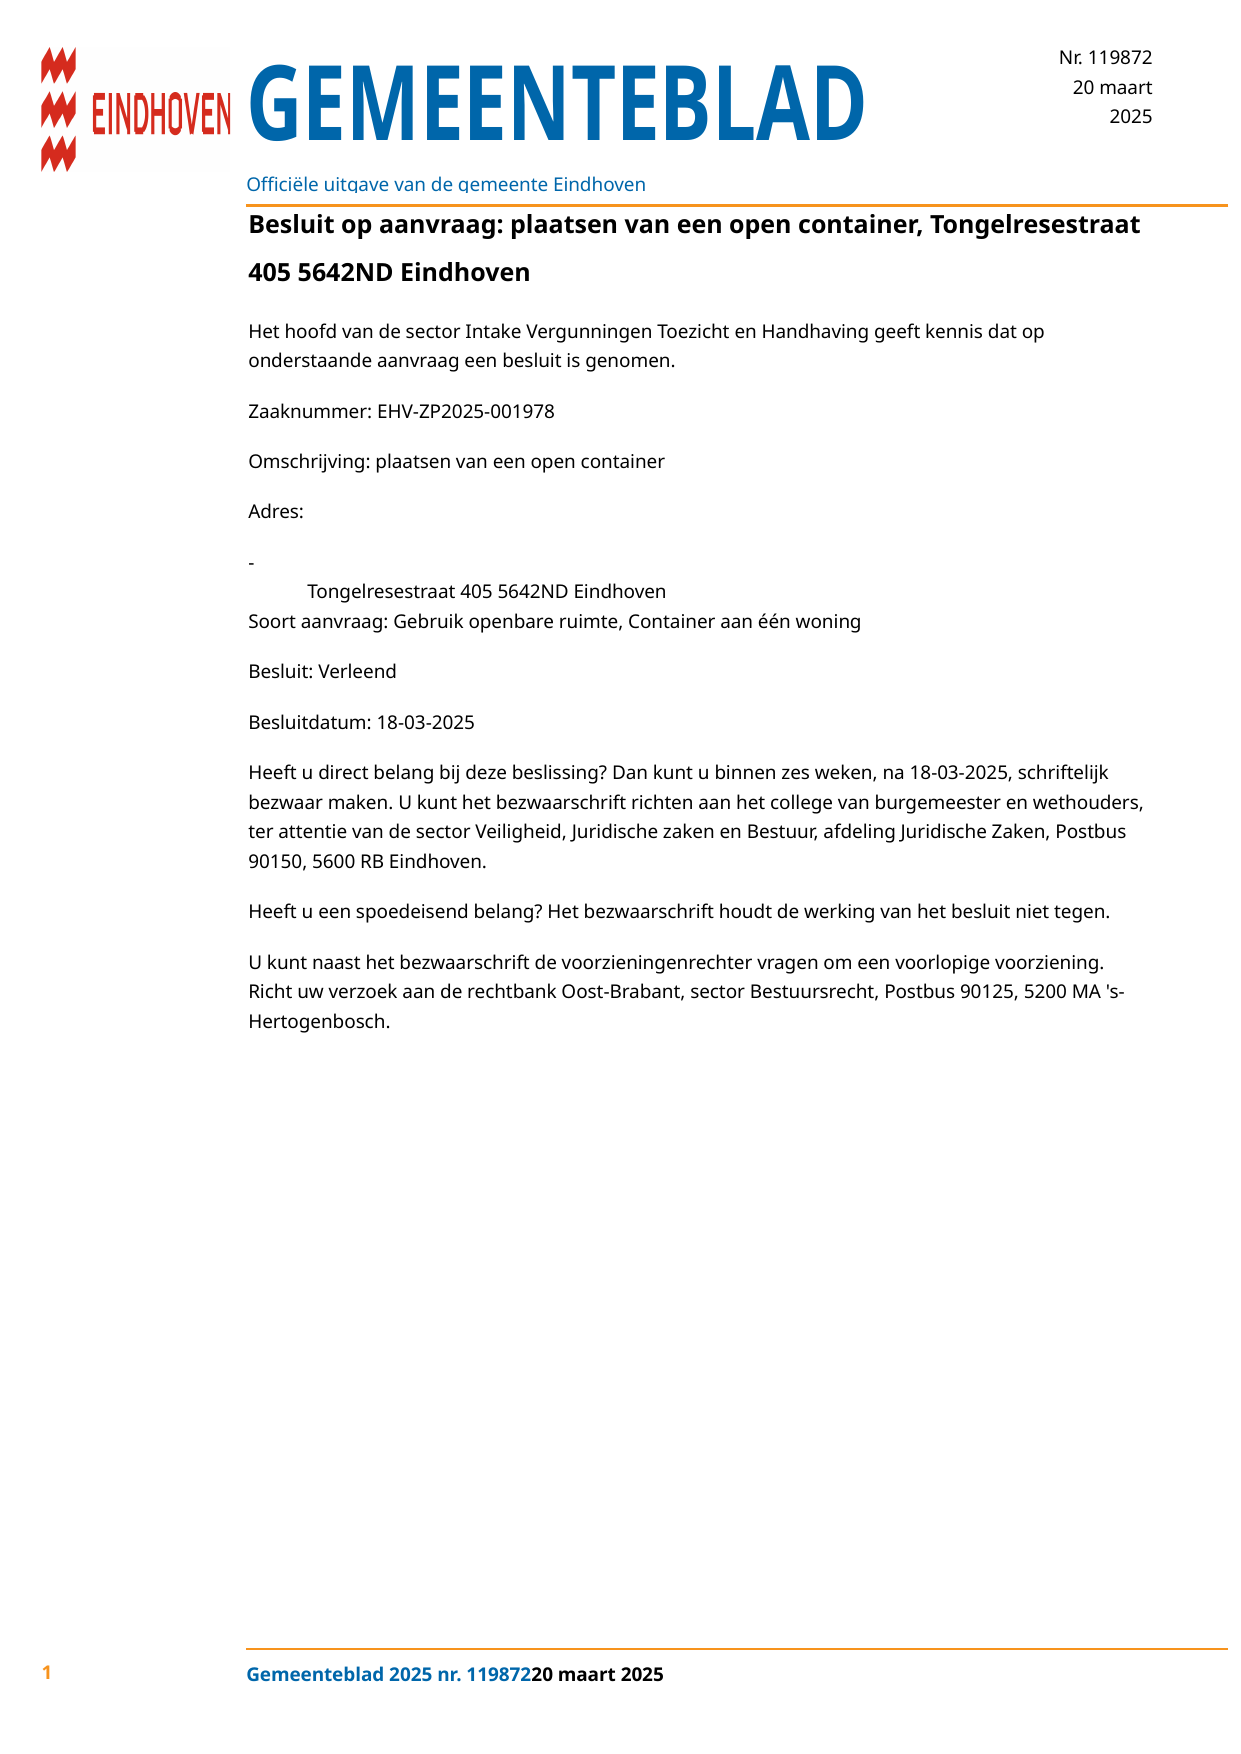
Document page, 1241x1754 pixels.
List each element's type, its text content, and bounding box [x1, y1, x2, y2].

text Besluit op aanvraag: plaatsen van een open container, Tongelresestraat 405 5642ND Eindhoven [248, 207, 1152, 288]
text Zaaknummer: EHV-ZP2025-001978 [248, 398, 1152, 424]
text Het hoofd van de sector Intake Vergunningen Toezicht en Handhaving geeft kennis dat op onderstaande aanvraag een besluit is genomen. [248, 318, 1152, 373]
text Adres: [248, 499, 1152, 524]
text Heeft u direct belang bij deze beslissing? Dan kunt u binnen zes weken, na 18-03-2025, schriftelijk bezwaar maken. U kunt het bezwaarschrift richten aan het college van burgemeester en wethouders, ter attentie van de sector Veiligheid, Juridische zaken en Bestuur, afdeling Juridische Zaken, Postbus 90150, 5600 RB Eindhoven. [248, 759, 1152, 874]
text Besluit: Verleend [248, 659, 1152, 684]
list Tongelresestraat 405 5642ND Eindhoven [248, 579, 1152, 604]
text Omschrijving: plaatsen van een open container [248, 448, 1152, 474]
text Heeft u een spoedeisend belang? Het bezwaarschrift houdt de werking van het besluit niet tegen. [248, 899, 1152, 924]
text Besluitdatum: 18-03-2025 [248, 709, 1152, 735]
text U kunt naast het bezwaarschrift de voorzieningenrechter vragen om een voorlopige voorziening. Richt uw verzoek aan de rechtbank Oost-Brabant, sector Bestuursrecht, Postbus 90125, 5200 MA 's-Hertogenbosch. [248, 949, 1152, 1034]
picture [41, 47, 231, 172]
text Soort aanvraag: Gebruik openbare ruimte, Container aan één woning [248, 608, 1152, 634]
